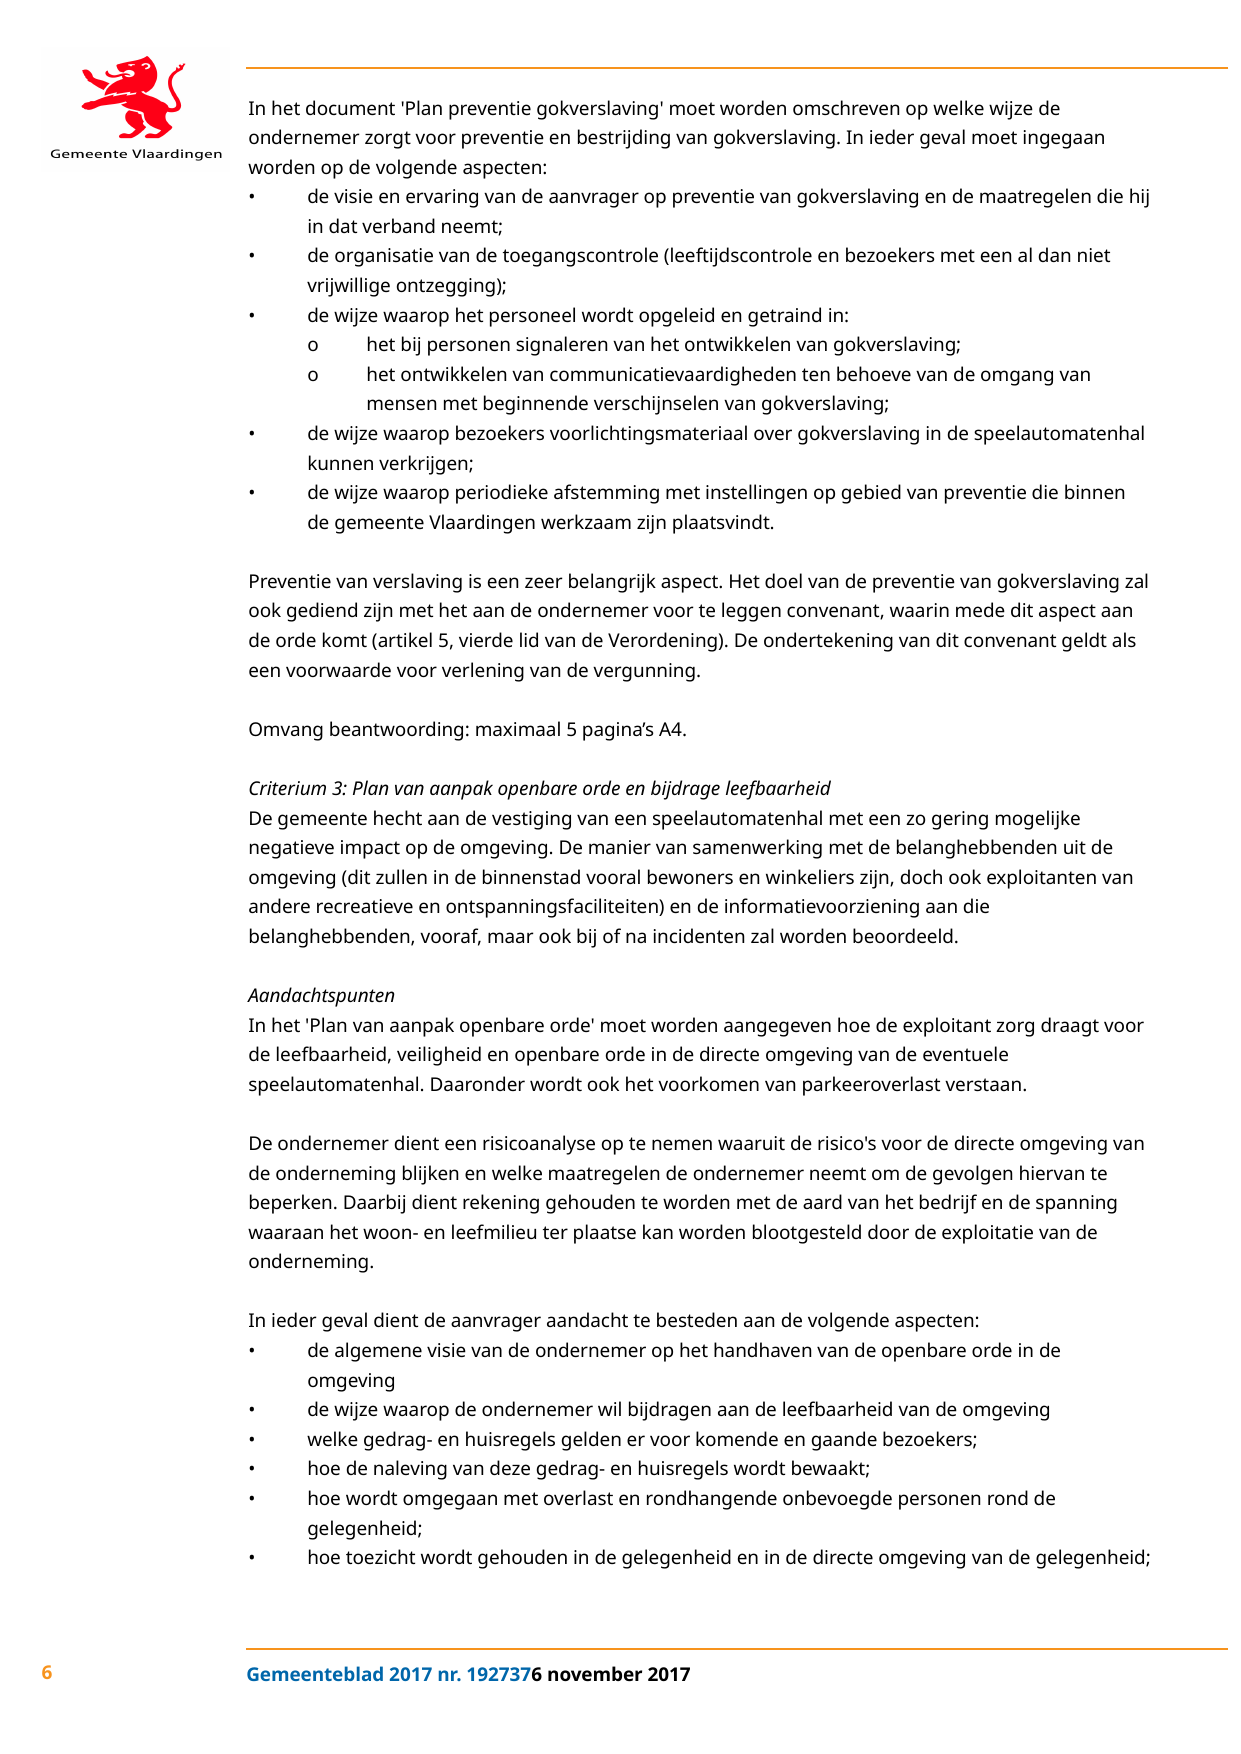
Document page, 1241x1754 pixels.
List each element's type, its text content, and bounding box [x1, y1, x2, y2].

list de wijze waarop het personeel wordt opgeleid en getraind in: [248, 302, 1152, 328]
text In het document 'Plan preventie gokverslaving' moet worden omschreven op welke wijze de ondernemer zorgt voor preventie en bestrijding van gokverslaving. In ieder geval moet ingegaan worden op de volgende aspecten: [248, 95, 1152, 180]
list het ontwikkelen van communicatievaardigheden ten behoeve van de omgang van mensen met beginnende verschijnselen van gokverslaving; [307, 361, 1152, 416]
list het bij personen signaleren van het ontwikkelen van gokverslaving; [307, 331, 1152, 357]
text De ondernemer dient een risicoanalyse op te nemen waaruit de risico's voor de directe omgeving van de onderneming blijken en welke maatregelen de ondernemer neemt om de gevolgen hiervan te beperken. Daarbij dient rekening gehouden te worden met de aard van het bedrijf en de spanning waaraan het woon- en leefmilieu ter plaatse kan worden blootgesteld door de exploitatie van de onderneming. [248, 1130, 1152, 1274]
list de algemene visie van de ondernemer op het handhaven van de openbare orde in de omgeving [248, 1337, 1152, 1393]
text Preventie van verslaving is een zeer belangrijk aspect. Het doel van de preventie van gokverslaving zal ook gediend zijn met het aan de ondernemer voor te leggen convenant, waarin mede dit aspect aan de orde komt (artikel 5, vierde lid van de Verordening). De ondertekening van dit convenant geldt als een voorwaarde voor verlening van de vergunning. [248, 568, 1152, 683]
picture [41, 47, 231, 172]
list de wijze waarop de ondernemer wil bijdragen aan de leefbaarheid van de omgeving [248, 1396, 1152, 1422]
list de wijze waarop bezoekers voorlichtingsmateriaal over gokverslaving in de speelautomatenhal kunnen verkrijgen; [248, 420, 1152, 476]
text De gemeente hecht aan de vestiging van een speelautomatenhal met een zo gering mogelijke negatieve impact op de omgeving. De manier van samenwerking met de belanghebbenden uit de omgeving (dit zullen in de binnenstad vooral bewoners en winkeliers zijn, doch ook exploitanten van andere recreatieve en ontspanningsfaciliteiten) en de informatievoorziening aan die belanghebbenden, vooraf, maar ook bij of na incidenten zal worden beoordeeld. [248, 805, 1152, 949]
list hoe toezicht wordt gehouden in de gelegenheid en in de directe omgeving van de gelegenheid; [248, 1544, 1152, 1570]
list hoe de naleving van deze gedrag- en huisregels wordt bewaakt; [248, 1456, 1152, 1481]
list welke gedrag- en huisregels gelden er voor komende en gaande bezoekers; [248, 1426, 1152, 1452]
text Omvang beantwoording: maximaal 5 pagina’s A4. [248, 716, 1152, 742]
text In het 'Plan van aanpak openbare orde' moet worden aangegeven hoe de exploitant zorg draagt voor de leefbaarheid, veiligheid en openbare orde in de directe omgeving van de eventuele speelautomatenhal. Daaronder wordt ook het voorkomen van parkeeroverlast verstaan. [248, 1012, 1152, 1097]
list de organisatie van de toegangscontrole (leeftijdscontrole en bezoekers met een al dan niet vrijwillige ontzegging); [248, 243, 1152, 298]
text Criterium 3: Plan van aanpak openbare orde en bijdrage leefbaarheid [248, 775, 1152, 801]
text Aandachtspunten [248, 982, 1152, 1008]
text In ieder geval dient de aanvrager aandacht te besteden aan de volgende aspecten: [248, 1308, 1152, 1333]
list hoe wordt omgegaan met overlast en rondhangende onbevoegde personen rond de gelegenheid; [248, 1485, 1152, 1541]
list de visie en ervaring van de aanvrager op preventie van gokverslaving en de maatregelen die hij in dat verband neemt; [248, 183, 1152, 239]
list de wijze waarop periodieke afstemming met instellingen op gebied van preventie die binnen de gemeente Vlaardingen werkzaam zijn plaatsvindt. [248, 479, 1152, 535]
